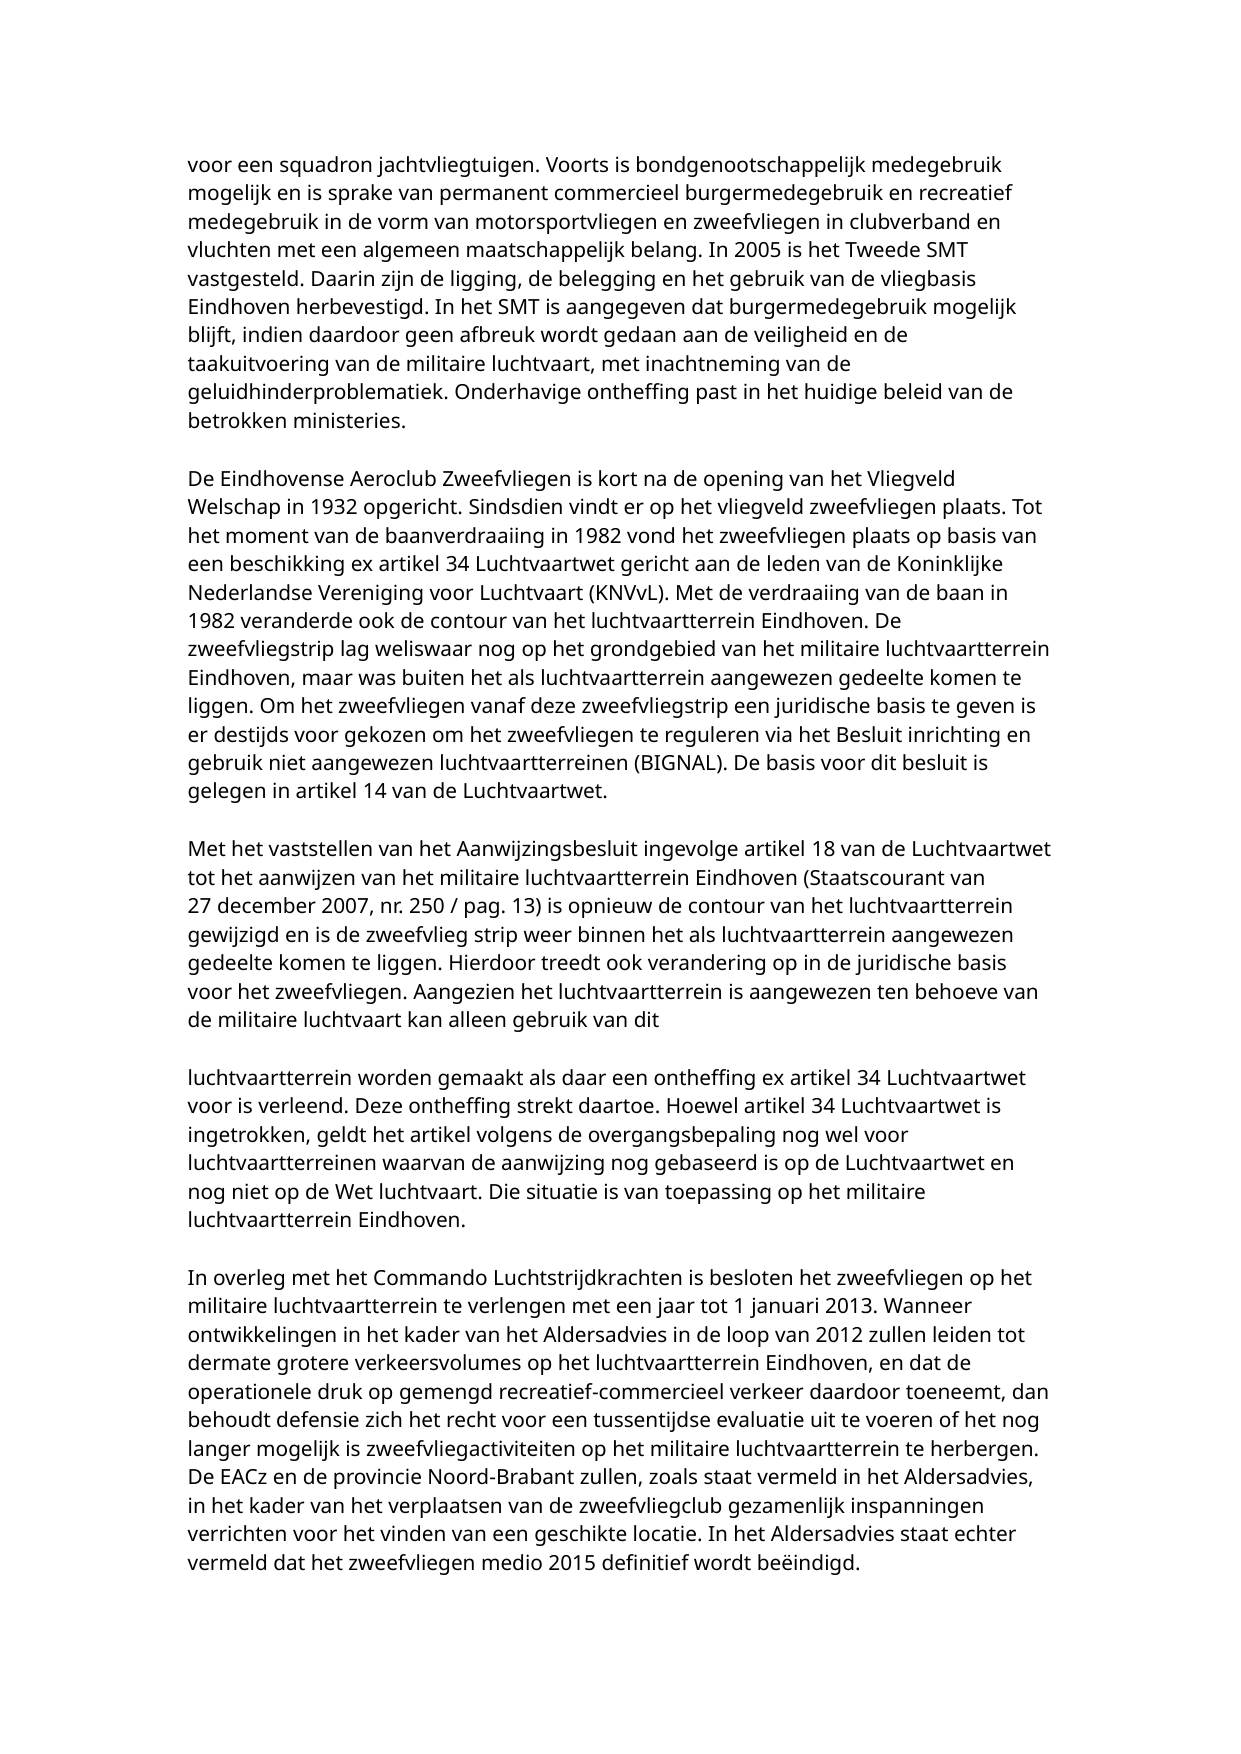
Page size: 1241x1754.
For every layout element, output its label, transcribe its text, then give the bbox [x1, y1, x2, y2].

text Met het vaststellen van het Aanwijzingsbesluit ingevolge artikel 18 van de Luchtvaartwet tot het aanwijzen van het militaire luchtvaartterrein Eindhoven (Staatscourant van 27 december 2007, nr. 250 / pag. 13) is opnieuw de contour van het luchtvaartterrein gewijzigd en is de zweefvlieg strip weer binnen het als luchtvaartterrein aangewezen gedeelte komen te liggen. Hierdoor treedt ook verandering op in de juridische basis voor het zweefvliegen. Aangezien het luchtvaartterrein is aangewezen ten behoeve van de militaire luchtvaart kan alleen gebruik van dit [187, 834, 1053, 1034]
text voor een squadron jachtvliegtuigen. Voorts is bondgenootschappelijk medegebruik mogelijk en is sprake van permanent commercieel burgermedegebruik en recreatief medegebruik in de vorm van motorsportvliegen en zweefvliegen in clubverband en vluchten met een algemeen maatschappelijk belang. In 2005 is het Tweede SMT vastgesteld. Daarin zijn de ligging, de belegging en het gebruik van de vliegbasis Eindhoven herbevestigd. In het SMT is aangegeven dat burgermedegebruik mogelijk blijft, indien daardoor geen afbreuk wordt gedaan aan de veiligheid en de taakuitvoering van de militaire luchtvaart, met inachtneming van de geluidhinderproblematiek. Onderhavige ontheffing past in het huidige beleid van de betrokken ministeries. [187, 150, 1053, 434]
text De Eindhovense Aeroclub Zweefvliegen is kort na de opening van het Vliegveld Welschap in 1932 opgericht. Sindsdien vindt er op het vliegveld zweefvliegen plaats. Tot het moment van de baanverdraaiing in 1982 vond het zweefvliegen plaats op basis van een beschikking ex artikel 34 Luchtvaartwet gericht aan de leden van de Koninklijke Nederlandse Vereniging voor Luchtvaart (KNVvL). Met de verdraaiing van de baan in 1982 veranderde ook de contour van het luchtvaartterrein Eindhoven. De zweefvliegstrip lag weliswaar nog op het grondgebied van het militaire luchtvaartterrein Eindhoven, maar was buiten het als luchtvaartterrein aangewezen gedeelte komen te liggen. Om het zweefvliegen vanaf deze zweefvliegstrip een juridische basis te geven is er destijds voor gekozen om het zweefvliegen te reguleren via het Besluit inrichting en gebruik niet aangewezen luchtvaartterreinen (BIGNAL). De basis voor dit besluit is gelegen in artikel 14 van de Luchtvaartwet. [187, 464, 1053, 805]
text In overleg met het Commando Luchtstrijdkrachten is besloten het zweefvliegen op het militaire luchtvaartterrein te verlengen met een jaar tot 1 januari 2013. Wanneer ontwikkelingen in het kader van het Aldersadvies in de loop van 2012 zullen leiden tot dermate grotere verkeersvolumes op het luchtvaartterrein Eindhoven, en dat de operationele druk op gemengd recreatief-commercieel verkeer daardoor toeneemt, dan behoudt defensie zich het recht voor een tussentijdse evaluatie uit te voeren of het nog langer mogelijk is zweefvliegactiviteiten op het militaire luchtvaartterrein te herbergen. De EACz en de provincie Noord-Brabant zullen, zoals staat vermeld in het Aldersadvies, in het kader van het verplaatsen van de zweefvliegclub gezamenlijk inspanningen verrichten voor het vinden van een geschikte locatie. In het Aldersadvies staat echter vermeld dat het zweefvliegen medio 2015 definitief wordt beëindigd. [187, 1263, 1053, 1576]
text luchtvaartterrein worden gemaakt als daar een ontheffing ex artikel 34 Luchtvaartwet voor is verleend. Deze ontheffing strekt daartoe. Hoewel artikel 34 Luchtvaartwet is ingetrokken, geldt het artikel volgens de overgangsbepaling nog wel voor luchtvaartterreinen waarvan de aanwijzing nog gebaseerd is op de Luchtvaartwet en nog niet op de Wet luchtvaart. Die situatie is van toepassing op het militaire luchtvaartterrein Eindhoven. [187, 1063, 1053, 1234]
